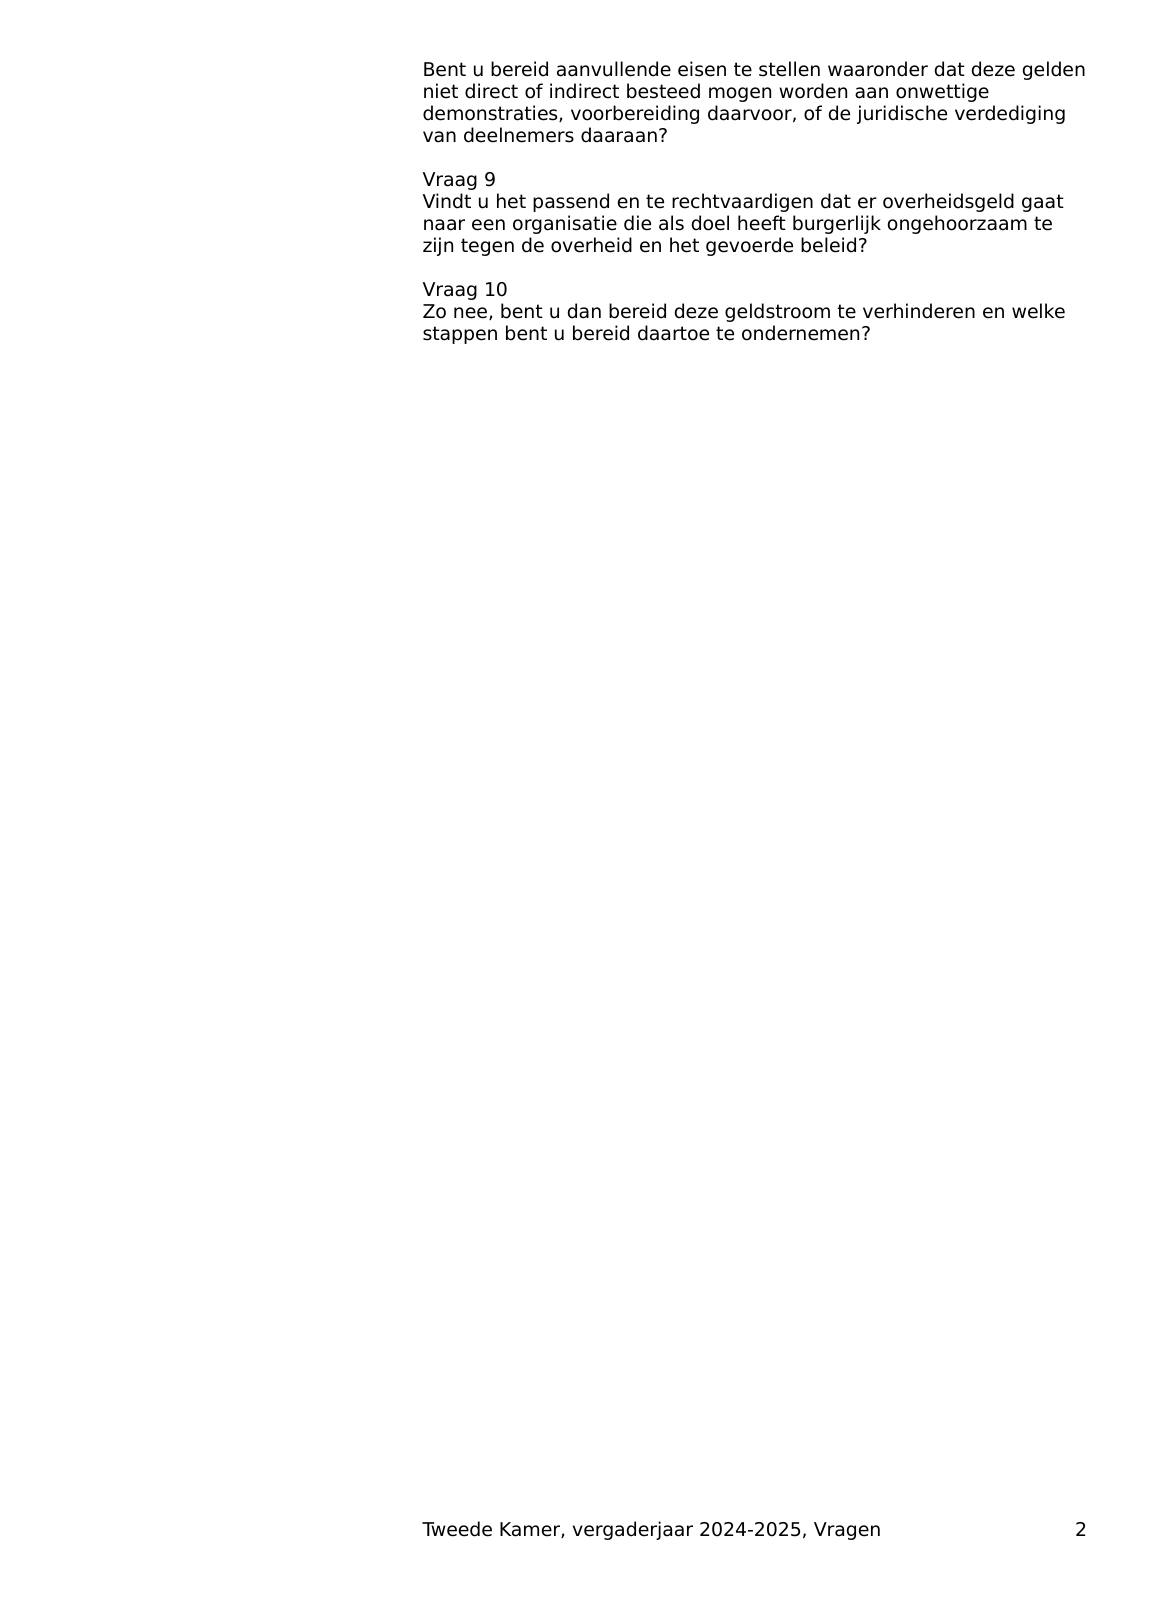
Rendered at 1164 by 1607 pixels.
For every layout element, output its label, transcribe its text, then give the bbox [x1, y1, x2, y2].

text Bent u bereid aanvullende eisen te stellen waaronder dat deze gelden niet direct of indirect besteed mogen worden aan onwettige demonstraties, voorbereiding daarvoor, of de juridische verdediging van deelnemers daaraan? [422, 59, 1087, 147]
text Vraag 9 [422, 169, 1087, 191]
text Vraag 10 [422, 279, 1087, 301]
text Zo nee, bent u dan bereid deze geldstroom te verhinderen en welke stappen bent u bereid daartoe te ondernemen? [422, 301, 1087, 345]
text Vindt u het passend en te rechtvaardigen dat er overheidsgeld gaat naar een organisatie die als doel heeft burgerlijk ongehoorzaam te zijn tegen de overheid en het gevoerde beleid? [422, 191, 1087, 257]
